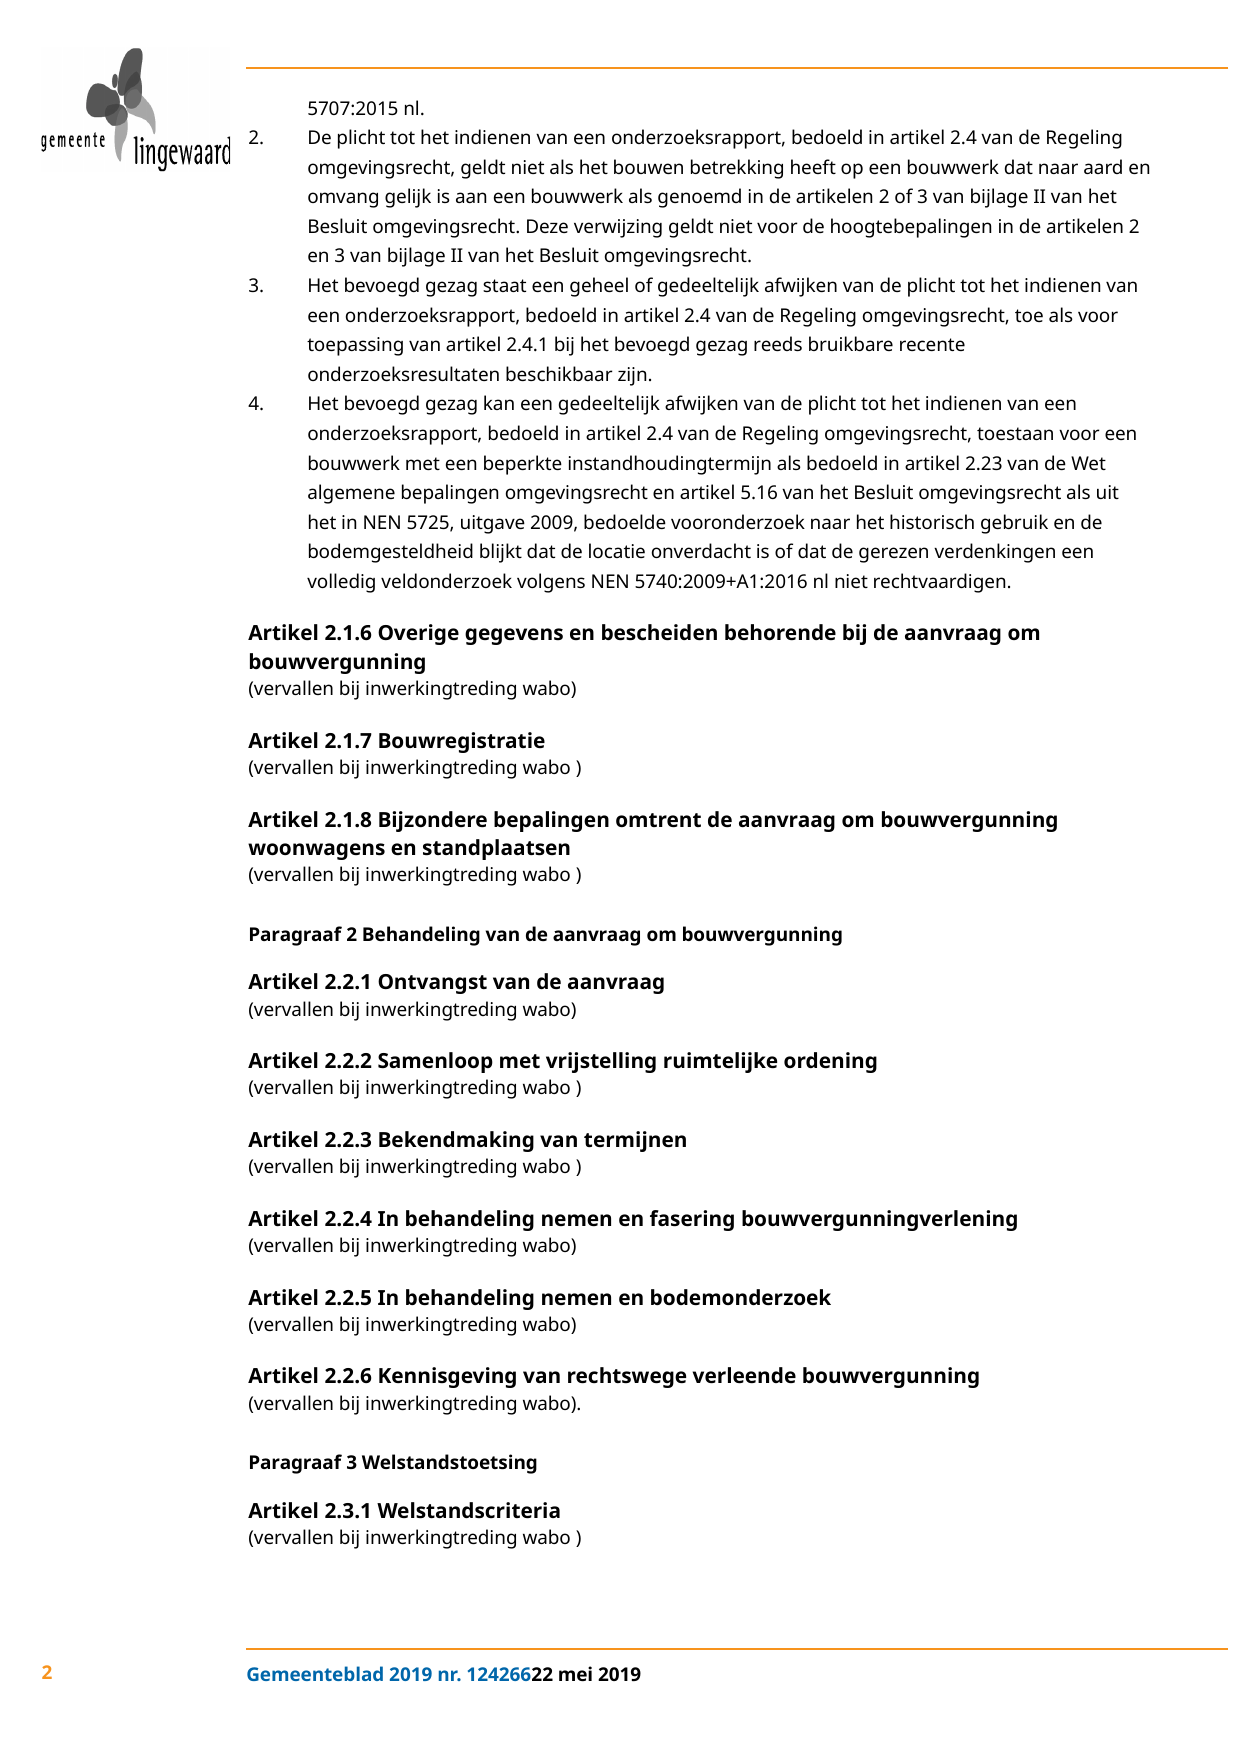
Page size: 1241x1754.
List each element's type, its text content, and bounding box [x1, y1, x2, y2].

text (vervallen bij inwerkingtreding wabo) [248, 675, 1152, 701]
text Artikel 2.1.7 Bouwregistratie [248, 726, 1152, 754]
text (vervallen bij inwerkingtreding wabo) [248, 1311, 1152, 1337]
text (vervallen bij inwerkingtreding wabo). [248, 1390, 1152, 1416]
text Artikel 2.3.1 Welstandscriteria [248, 1496, 1152, 1524]
text Artikel 2.2.3 Bekendmaking van termijnen [248, 1125, 1152, 1153]
text (vervallen bij inwerkingtreding wabo ) [248, 862, 1152, 887]
list Het bevoegd gezag staat een geheel of gedeeltelijk afwijken van de plicht tot het indienen van een onderzoeksrapport, bedoeld in artikel 2.4 van de Regeling omgevingsrecht, toe als voor toepassing van artikel 2.4.1 bij het bevoegd gezag reeds bruikbare recente onderzoeksresultaten beschikbaar zijn. [248, 272, 1152, 387]
text Artikel 2.2.1 Ontvangst van de aanvraag [248, 967, 1152, 996]
text (vervallen bij inwerkingtreding wabo ) [248, 1153, 1152, 1179]
text Artikel 2.2.6 Kennisgeving van rechtswege verleende bouwvergunning [248, 1362, 1152, 1390]
text Artikel 2.1.6 Overige gegevens en bescheiden behorende bij de aanvraag om bouwvergunning [248, 618, 1152, 675]
text (vervallen bij inwerkingtreding wabo) [248, 996, 1152, 1021]
text Paragraaf 3 Welstandstoetsing [248, 1449, 1152, 1475]
text Artikel 2.1.8 Bijzondere bepalingen omtrent de aanvraag om bouwvergunning woonwagens en standplaatsen [248, 805, 1152, 862]
list De plicht tot het indienen van een onderzoeksrapport, bedoeld in artikel 2.4 van de Regeling omgevingsrecht, geldt niet als het bouwen betrekking heeft op een bouwwerk dat naar aard en omvang gelijk is aan een bouwwerk als genoemd in de artikelen 2 of 3 van bijlage II van het Besluit omgevingsrecht. Deze verwijzing geldt niet voor de hoogtebepalingen in de artikelen 2 en 3 van bijlage II van het Besluit omgevingsrecht. [248, 124, 1152, 268]
text Paragraaf 2 Behandeling van de aanvraag om bouwvergunning [248, 921, 1152, 946]
text (vervallen bij inwerkingtreding wabo ) [248, 1074, 1152, 1100]
list 5707:2015 nl. [248, 95, 1152, 121]
text Artikel 2.2.4 In behandeling nemen en fasering bouwvergunningverlening [248, 1204, 1152, 1232]
text Artikel 2.2.5 In behandeling nemen en bodemonderzoek [248, 1283, 1152, 1311]
text (vervallen bij inwerkingtreding wabo ) [248, 754, 1152, 780]
text (vervallen bij inwerkingtreding wabo) [248, 1232, 1152, 1258]
text (vervallen bij inwerkingtreding wabo ) [248, 1524, 1152, 1550]
picture [41, 47, 231, 172]
text Artikel 2.2.2 Samenloop met vrijstelling ruimtelijke ordening [248, 1046, 1152, 1074]
list Het bevoegd gezag kan een gedeeltelijk afwijken van de plicht tot het indienen van een onderzoeksrapport, bedoeld in artikel 2.4 van de Regeling omgevingsrecht, toestaan voor een bouwwerk met een beperkte instandhoudingtermijn als bedoeld in artikel 2.23 van de Wet algemene bepalingen omgevingsrecht en artikel 5.16 van het Besluit omgevingsrecht als uit het in NEN 5725, uitgave 2009, bedoelde vooronderzoek naar het historisch gebruik en de bodemgesteldheid blijkt dat de locatie onverdacht is of dat de gerezen verdenkingen een volledig veldonderzoek volgens NEN 5740:2009+A1:2016 nl niet rechtvaardigen. [248, 391, 1152, 594]
